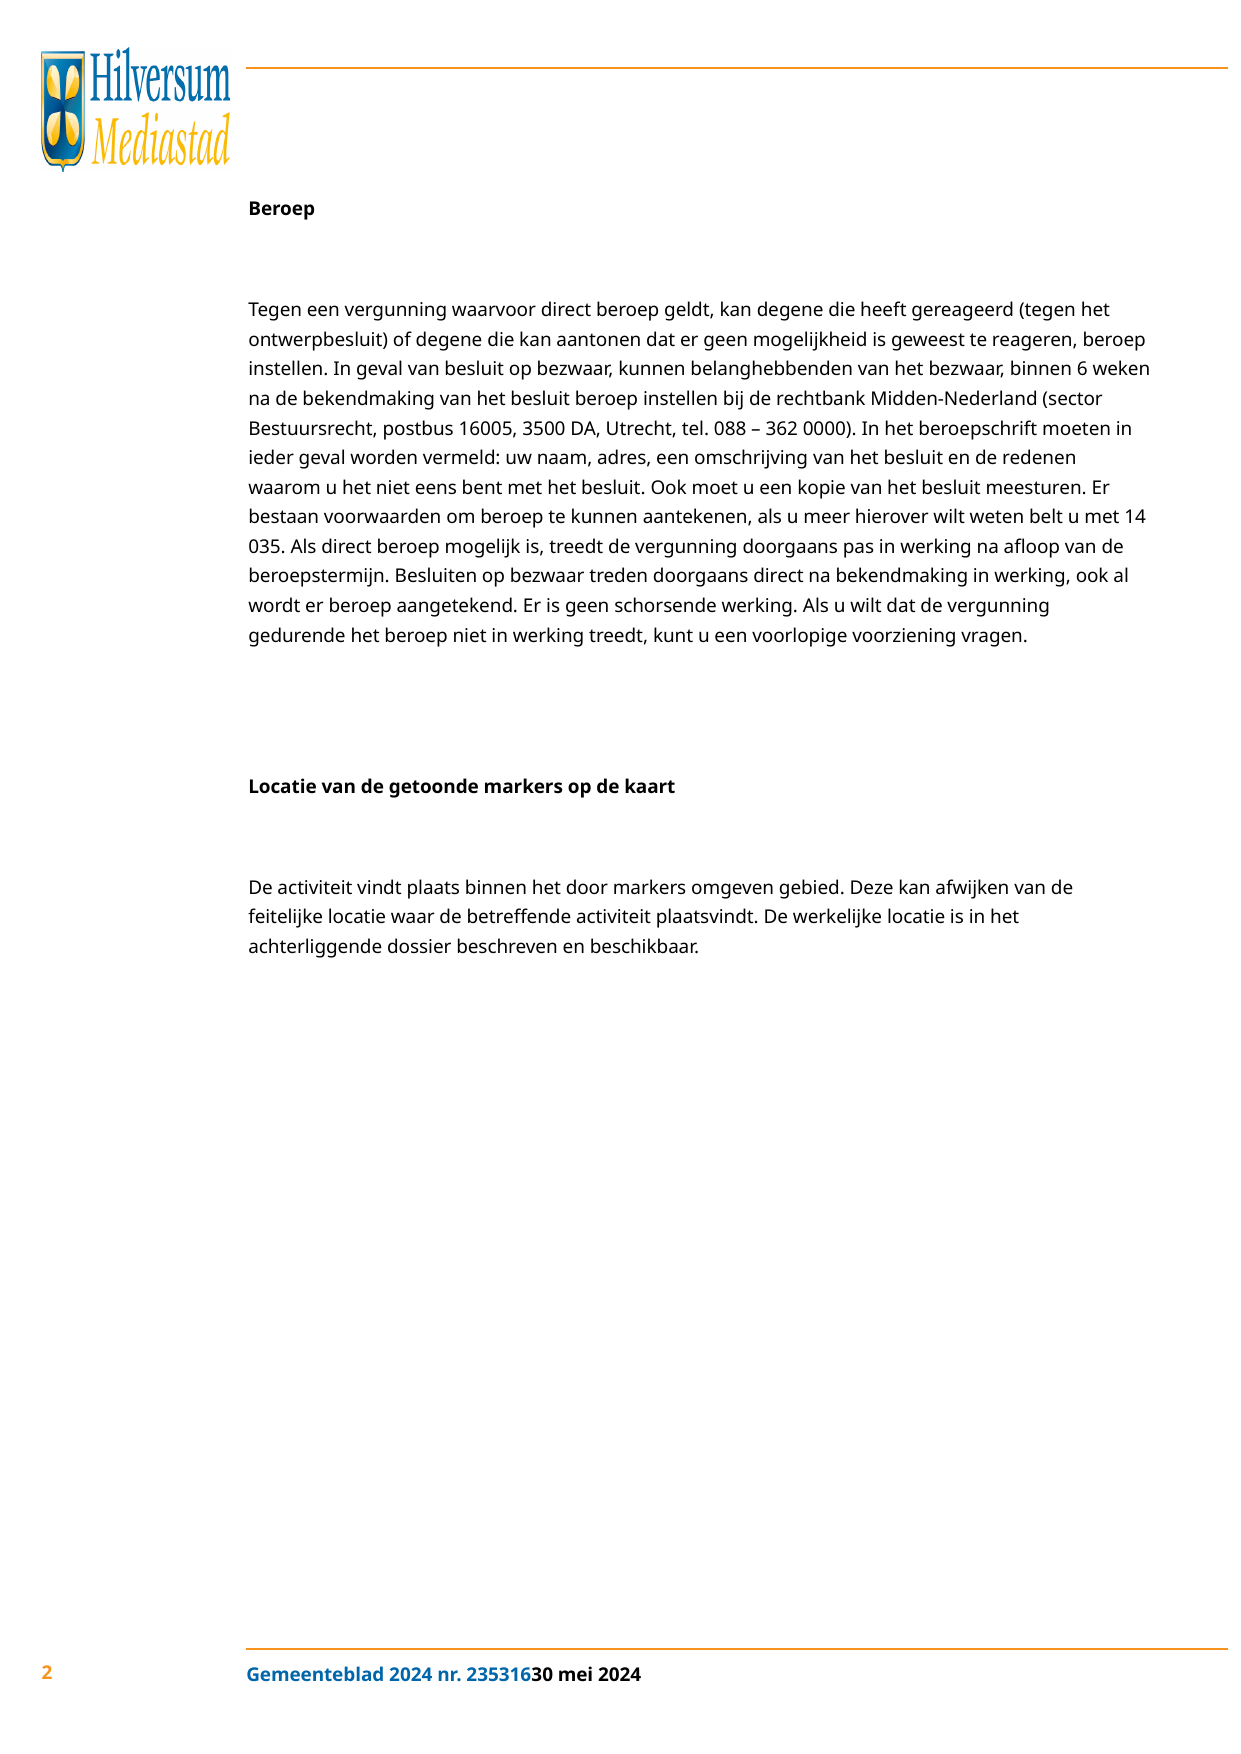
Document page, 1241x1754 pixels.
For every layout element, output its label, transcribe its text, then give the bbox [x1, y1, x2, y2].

picture [41, 47, 231, 172]
text Beroep [248, 196, 1152, 221]
text De activiteit vindt plaats binnen het door markers omgeven gebied. Deze kan afwijken van de feitelijke locatie waar de betreffende activiteit plaatsvindt. De werkelijke locatie is in het achterliggende dossier beschreven en beschikbaar. [248, 874, 1152, 959]
text Tegen een vergunning waarvoor direct beroep geldt, kan degene die heeft gereageerd (tegen het ontwerpbesluit) of degene die kan aantonen dat er geen mogelijkheid is geweest te reageren, beroep instellen. In geval van besluit op bezwaar, kunnen belanghebbenden van het bezwaar, binnen 6 weken na de bekendmaking van het besluit beroep instellen bij de rechtbank Midden-Nederland (sector Bestuursrecht, postbus 16005, 3500 DA, Utrecht, tel. 088 – 362 0000). In het beroepschrift moeten in ieder geval worden vermeld: uw naam, adres, een omschrijving van het besluit en de redenen waarom u het niet eens bent met het besluit. Ook moet u een kopie van het besluit meesturen. Er bestaan voorwaarden om beroep te kunnen aantekenen, als u meer hierover wilt weten belt u met 14 035. Als direct beroep mogelijk is, treedt de vergunning doorgaans pas in werking na afloop van de beroepstermijn. Besluiten op bezwaar treden doorgaans direct na bekendmaking in werking, ook al wordt er beroep aangetekend. Er is geen schorsende werking. Als u wilt dat de vergunning gedurende het beroep niet in werking treedt, kunt u een voorlopige voorziening vragen. [248, 296, 1152, 648]
text Locatie van de getoonde markers op de kaart [248, 773, 1152, 799]
